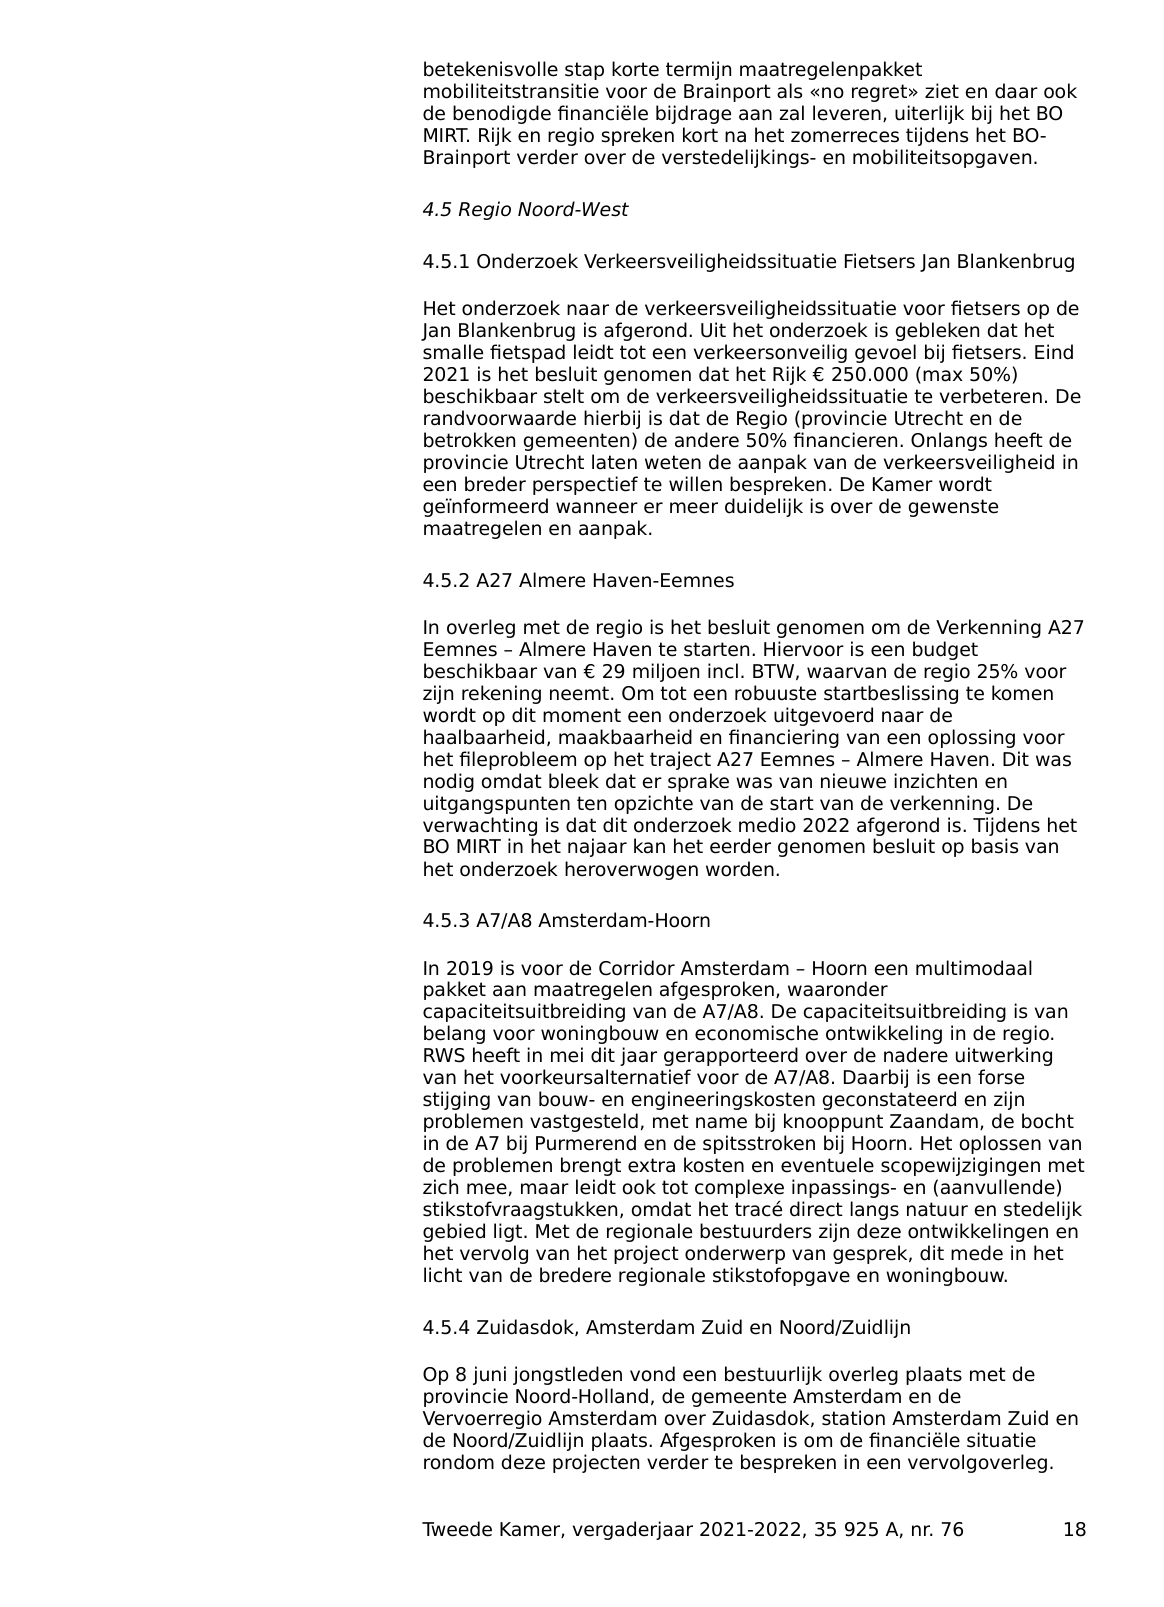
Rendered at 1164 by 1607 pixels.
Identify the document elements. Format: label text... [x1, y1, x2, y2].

subtitle 4.5.2 A27 Almere Haven-Eemnes [422, 570, 1087, 592]
text Het onderzoek naar de verkeersveiligheidssituatie voor fietsers op de Jan Blankenbrug is afgerond. Uit het onderzoek is gebleken dat het smalle fietspad leidt tot een verkeersonveilig gevoel bij fietsers. Eind 2021 is het besluit genomen dat het Rijk € 250.000 (max 50%) beschikbaar stelt om de verkeersveiligheidssituatie te verbeteren. De randvoorwaarde hierbij is dat de Regio (provincie Utrecht en de betrokken gemeenten) de andere 50% financieren. Onlangs heeft de provincie Utrecht laten weten de aanpak van de verkeersveiligheid in een breder perspectief te willen bespreken. De Kamer wordt geïnformeerd wanneer er meer duidelijk is over de gewenste maatregelen en aanpak. [422, 298, 1087, 540]
text betekenisvolle stap korte termijn maatregelenpakket mobiliteitstransitie voor de Brainport als «no regret» ziet en daar ook de benodigde financiële bijdrage aan zal leveren, uiterlijk bij het BO MIRT. Rijk en regio spreken kort na het zomerreces tijdens het BO-Brainport verder over de verstedelijkings- en mobiliteitsopgaven. [422, 59, 1087, 169]
subtitle 4.5 Regio Noord-West [422, 199, 1087, 221]
subtitle 4.5.3 A7/A8 Amsterdam-Hoorn [422, 910, 1087, 932]
text In 2019 is voor de Corridor Amsterdam – Hoorn een multimodaal pakket aan maatregelen afgesproken, waaronder capaciteitsuitbreiding van de A7/A8. De capaciteitsuitbreiding is van belang voor woningbouw en economische ontwikkeling in de regio. RWS heeft in mei dit jaar gerapporteerd over de nadere uitwerking van het voorkeursalternatief voor de A7/A8. Daarbij is een forse stijging van bouw- en engineeringskosten geconstateerd en zijn problemen vastgesteld, met name bij knooppunt Zaandam, de bocht in de A7 bij Purmerend en de spitsstroken bij Hoorn. Het oplossen van de problemen brengt extra kosten en eventuele scopewijzigingen met zich mee, maar leidt ook tot complexe inpassings- en (aanvullende) stikstofvraagstukken, omdat het tracé direct langs natuur en stedelijk gebied ligt. Met de regionale bestuurders zijn deze ontwikkelingen en het vervolg van het project onderwerp van gesprek, dit mede in het licht van de bredere regionale stikstofopgave en woningbouw. [422, 957, 1087, 1287]
subtitle 4.5.4 Zuidasdok, Amsterdam Zuid en Noord/Zuidlijn [422, 1317, 1087, 1339]
text Op 8 juni jongstleden vond een bestuurlijk overleg plaats met de provincie Noord-Holland, de gemeente Amsterdam en de Vervoerregio Amsterdam over Zuidasdok, station Amsterdam Zuid en de Noord/Zuidlijn plaats. Afgesproken is om de financiële situatie rondom deze projecten verder te bespreken in een vervolgoverleg. [422, 1364, 1087, 1474]
subtitle 4.5.1 Onderzoek Verkeersveiligheidssituatie Fietsers Jan Blankenbrug [422, 251, 1087, 273]
text In overleg met de regio is het besluit genomen om de Verkenning A27 Eemnes – Almere Haven te starten. Hiervoor is een budget beschikbaar van € 29 miljoen incl. BTW, waarvan de regio 25% voor zijn rekening neemt. Om tot een robuuste startbeslissing te komen wordt op dit moment een onderzoek uitgevoerd naar de haalbaarheid, maakbaarheid en financiering van een oplossing voor het fileprobleem op het traject A27 Eemnes – Almere Haven. Dit was nodig omdat bleek dat er sprake was van nieuwe inzichten en uitgangspunten ten opzichte van de start van de verkenning. De verwachting is dat dit onderzoek medio 2022 afgerond is. Tijdens het BO MIRT in het najaar kan het eerder genomen besluit op basis van het onderzoek heroverwogen worden. [422, 617, 1087, 880]
